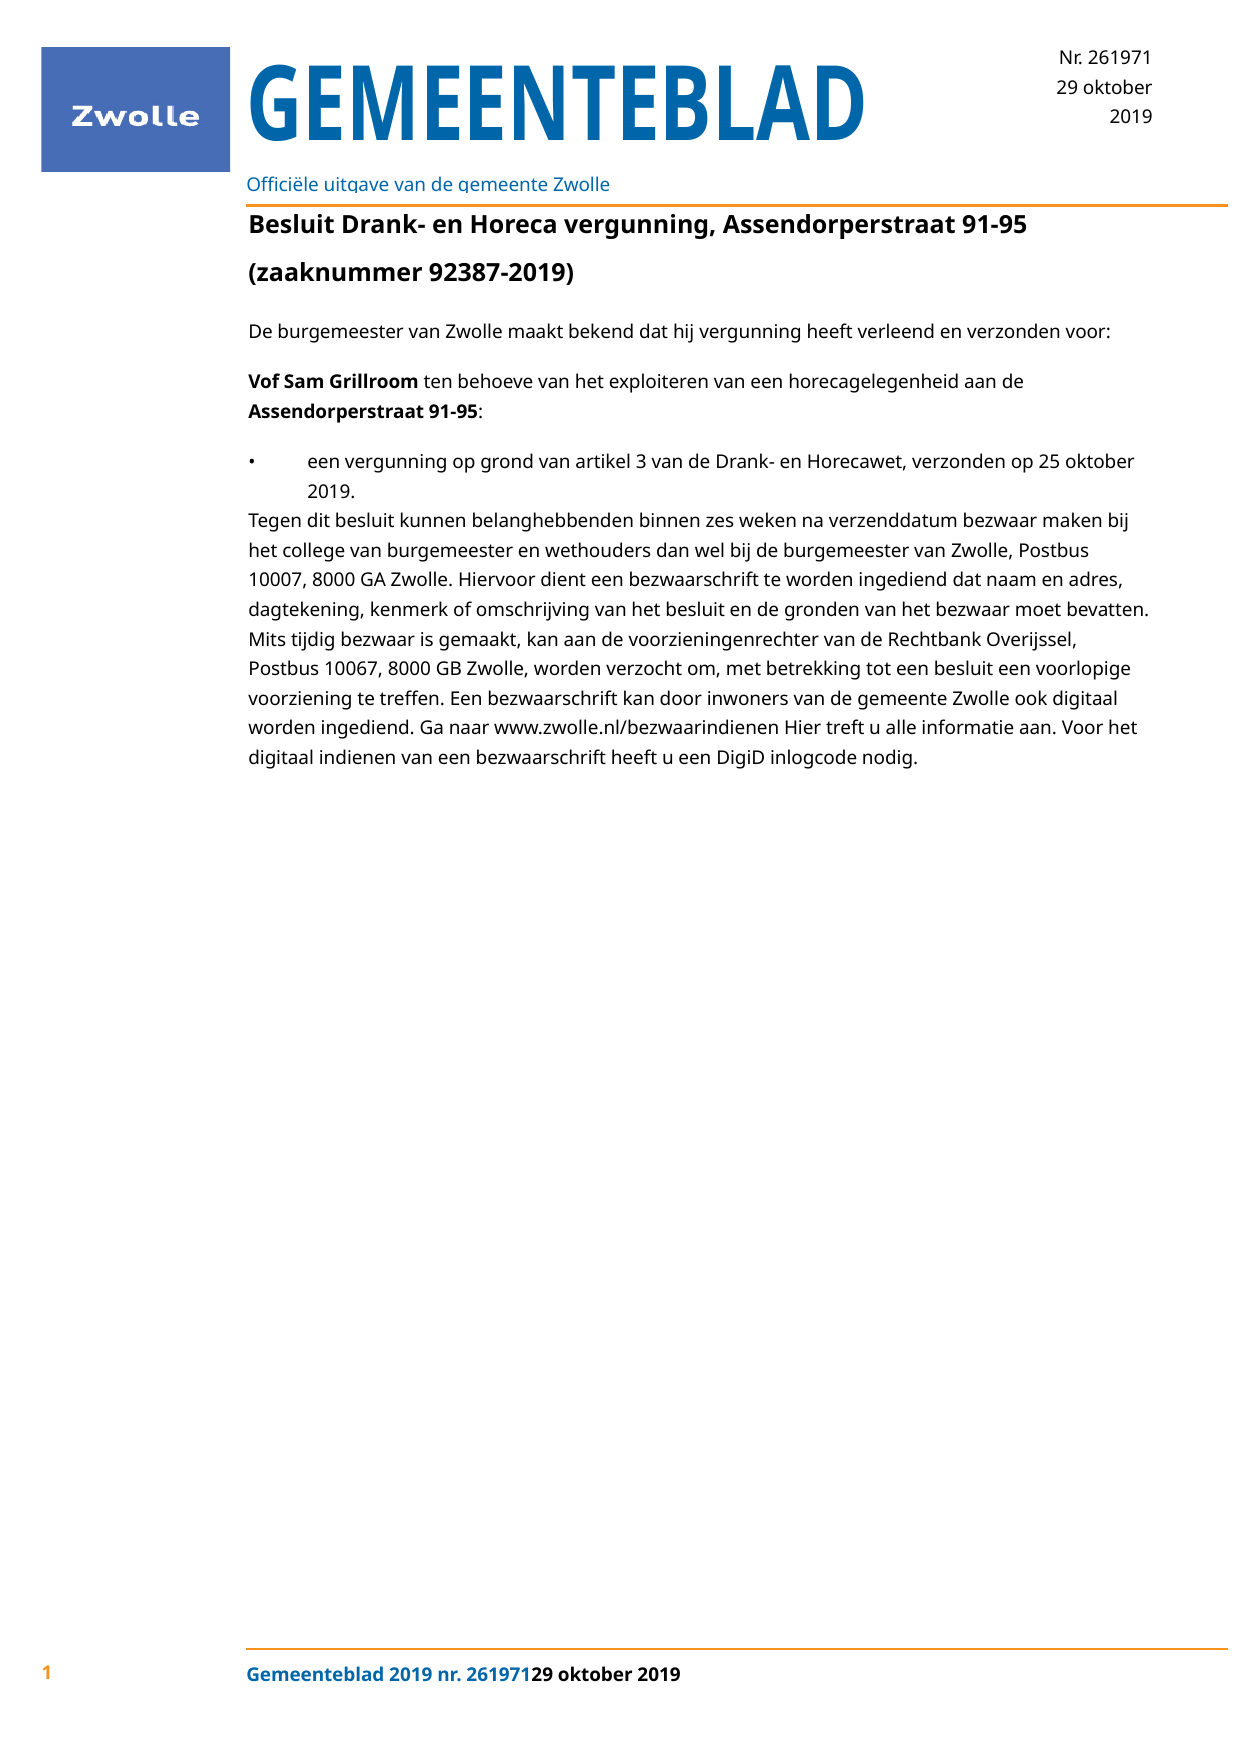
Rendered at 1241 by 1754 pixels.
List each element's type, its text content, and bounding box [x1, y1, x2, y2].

text Vof Sam Grillroom ten behoeve van het exploiteren van een horecagelegenheid aan de Assendorperstraat 91-95: [248, 368, 1152, 424]
text De burgemeester van Zwolle maakt bekend dat hij vergunning heeft verleend en verzonden voor: [248, 318, 1152, 344]
list een vergunning op grond van artikel 3 van de Drank- en Horecawet, verzonden op 25 oktober 2019. [248, 448, 1152, 504]
text Tegen dit besluit kunnen belanghebbenden binnen zes weken na verzenddatum bezwaar maken bij het college van burgemeester en wethouders dan wel bij de burgemeester van Zwolle, Postbus 10007, 8000 GA Zwolle. Hiervoor dient een bezwaarschrift te worden ingediend dat naam en adres, dagtekening, kenmerk of omschrijving van het besluit en de gronden van het bezwaar moet bevatten. Mits tijdig bezwaar is gemaakt, kan aan de voorzieningenrechter van de Rechtbank Overijssel, Postbus 10067, 8000 GB Zwolle, worden verzocht om, met betrekking tot een besluit een voorlopige voorziening te treffen. Een bezwaarschrift kan door inwoners van de gemeente Zwolle ook digitaal worden ingediend. Ga naar www.zwolle.nl/bezwaarindienen Hier treft u alle informatie aan. Voor het digitaal indienen van een bezwaarschrift heeft u een DigiD inlogcode nodig. [248, 507, 1152, 770]
text Besluit Drank- en Horeca vergunning, Assendorperstraat 91-95 (zaaknummer 92387-2019) [248, 207, 1152, 288]
picture [41, 47, 231, 172]
